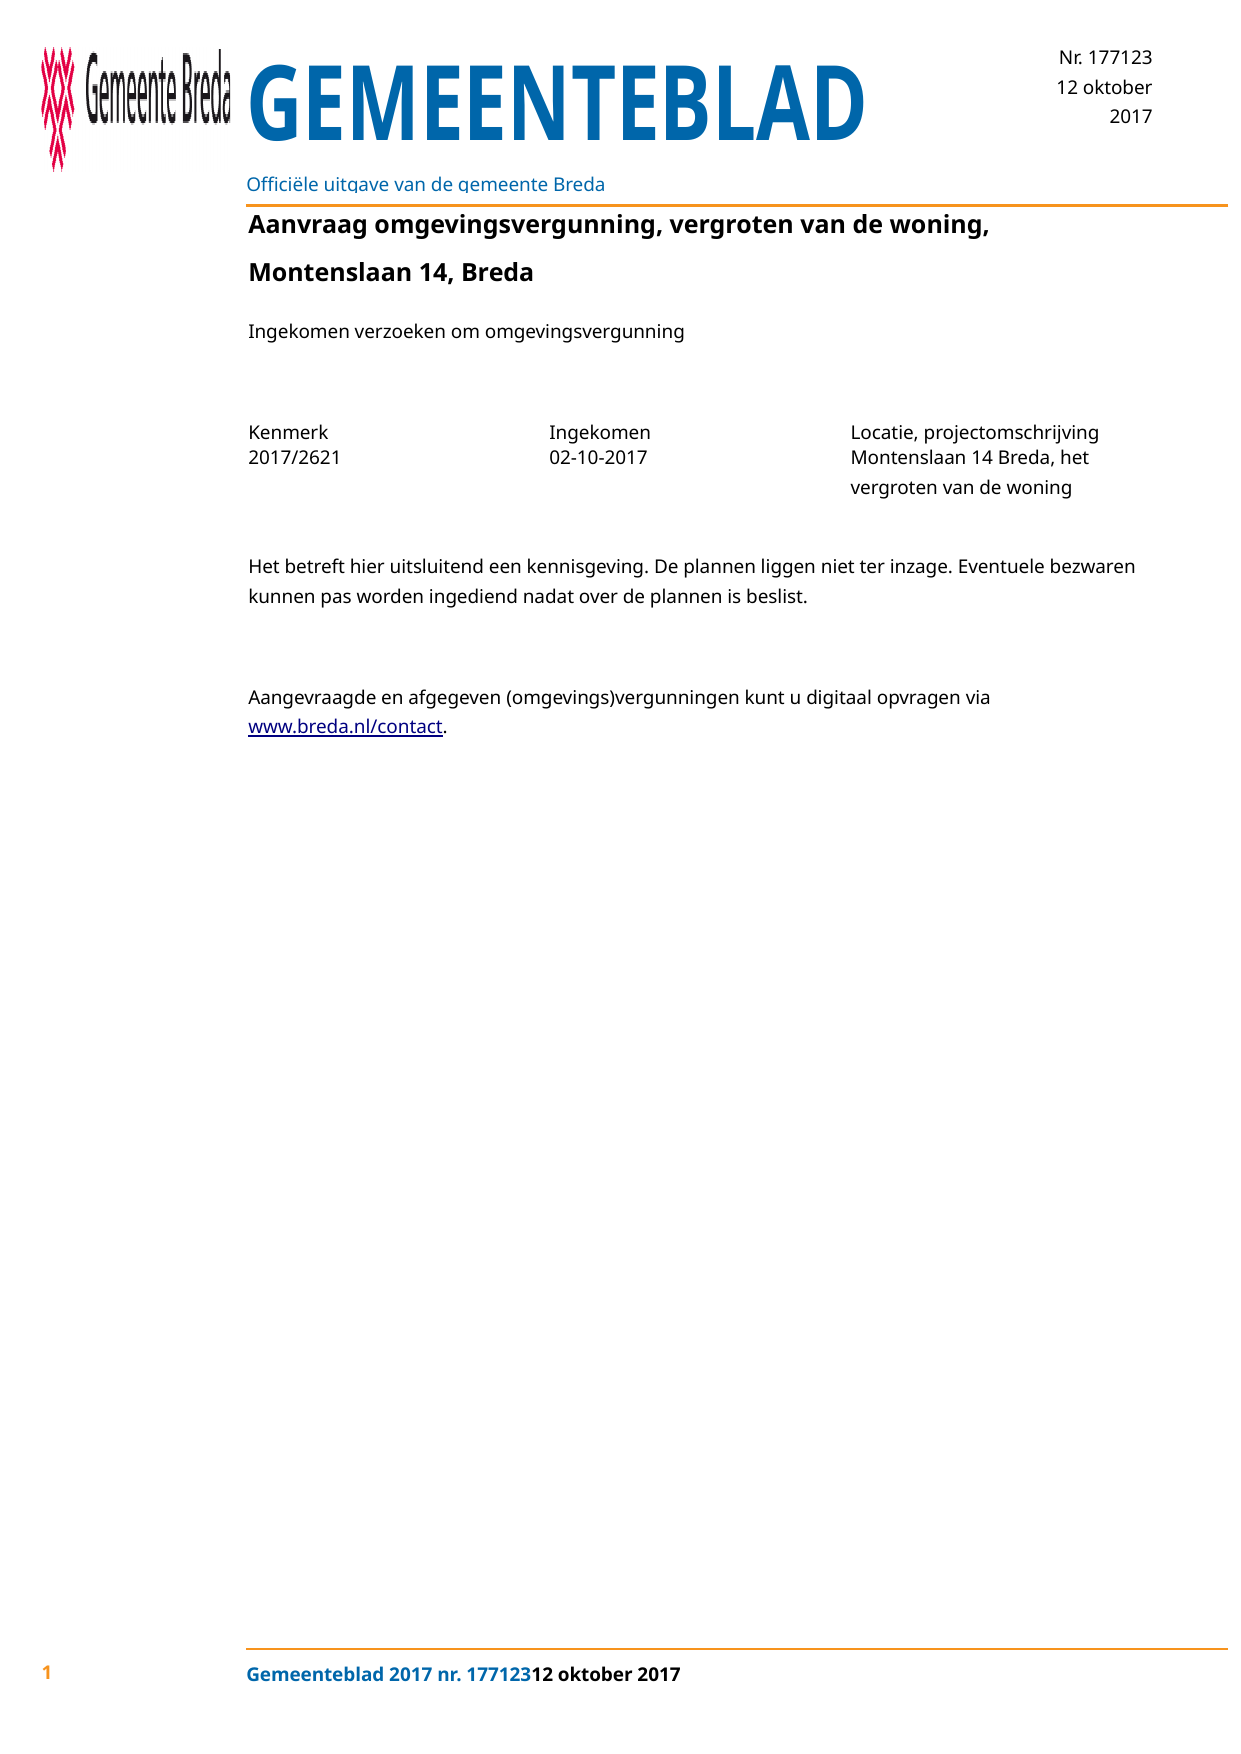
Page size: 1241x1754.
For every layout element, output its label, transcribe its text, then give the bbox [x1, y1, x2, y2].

table_cell 2017/2621 [248, 445, 549, 500]
table_cell 02-10-2017 [549, 445, 850, 500]
table_cell Montenslaan 14 Breda, het vergroten van de woning [850, 445, 1152, 500]
text Het betreft hier uitsluitend een kennisgeving. De plannen liggen niet ter inzage. Eventuele bezwaren kunnen pas worden ingediend nadat over de plannen is beslist. [248, 553, 1152, 609]
table_header Kenmerk [248, 419, 549, 444]
picture [41, 47, 231, 172]
text Aanvraag omgevingsvergunning, vergroten van de woning, Montenslaan 14, Breda [248, 207, 1152, 288]
text Ingekomen verzoeken om omgevingsvergunning [248, 318, 1152, 344]
table_header Locatie, projectomschrijving [850, 419, 1152, 444]
table_header Ingekomen [549, 419, 850, 444]
text Aangevraagde en afgegeven (omgevings)vergunningen kunt u digitaal opvragen via www.breda.nl/contact. [248, 684, 1152, 739]
